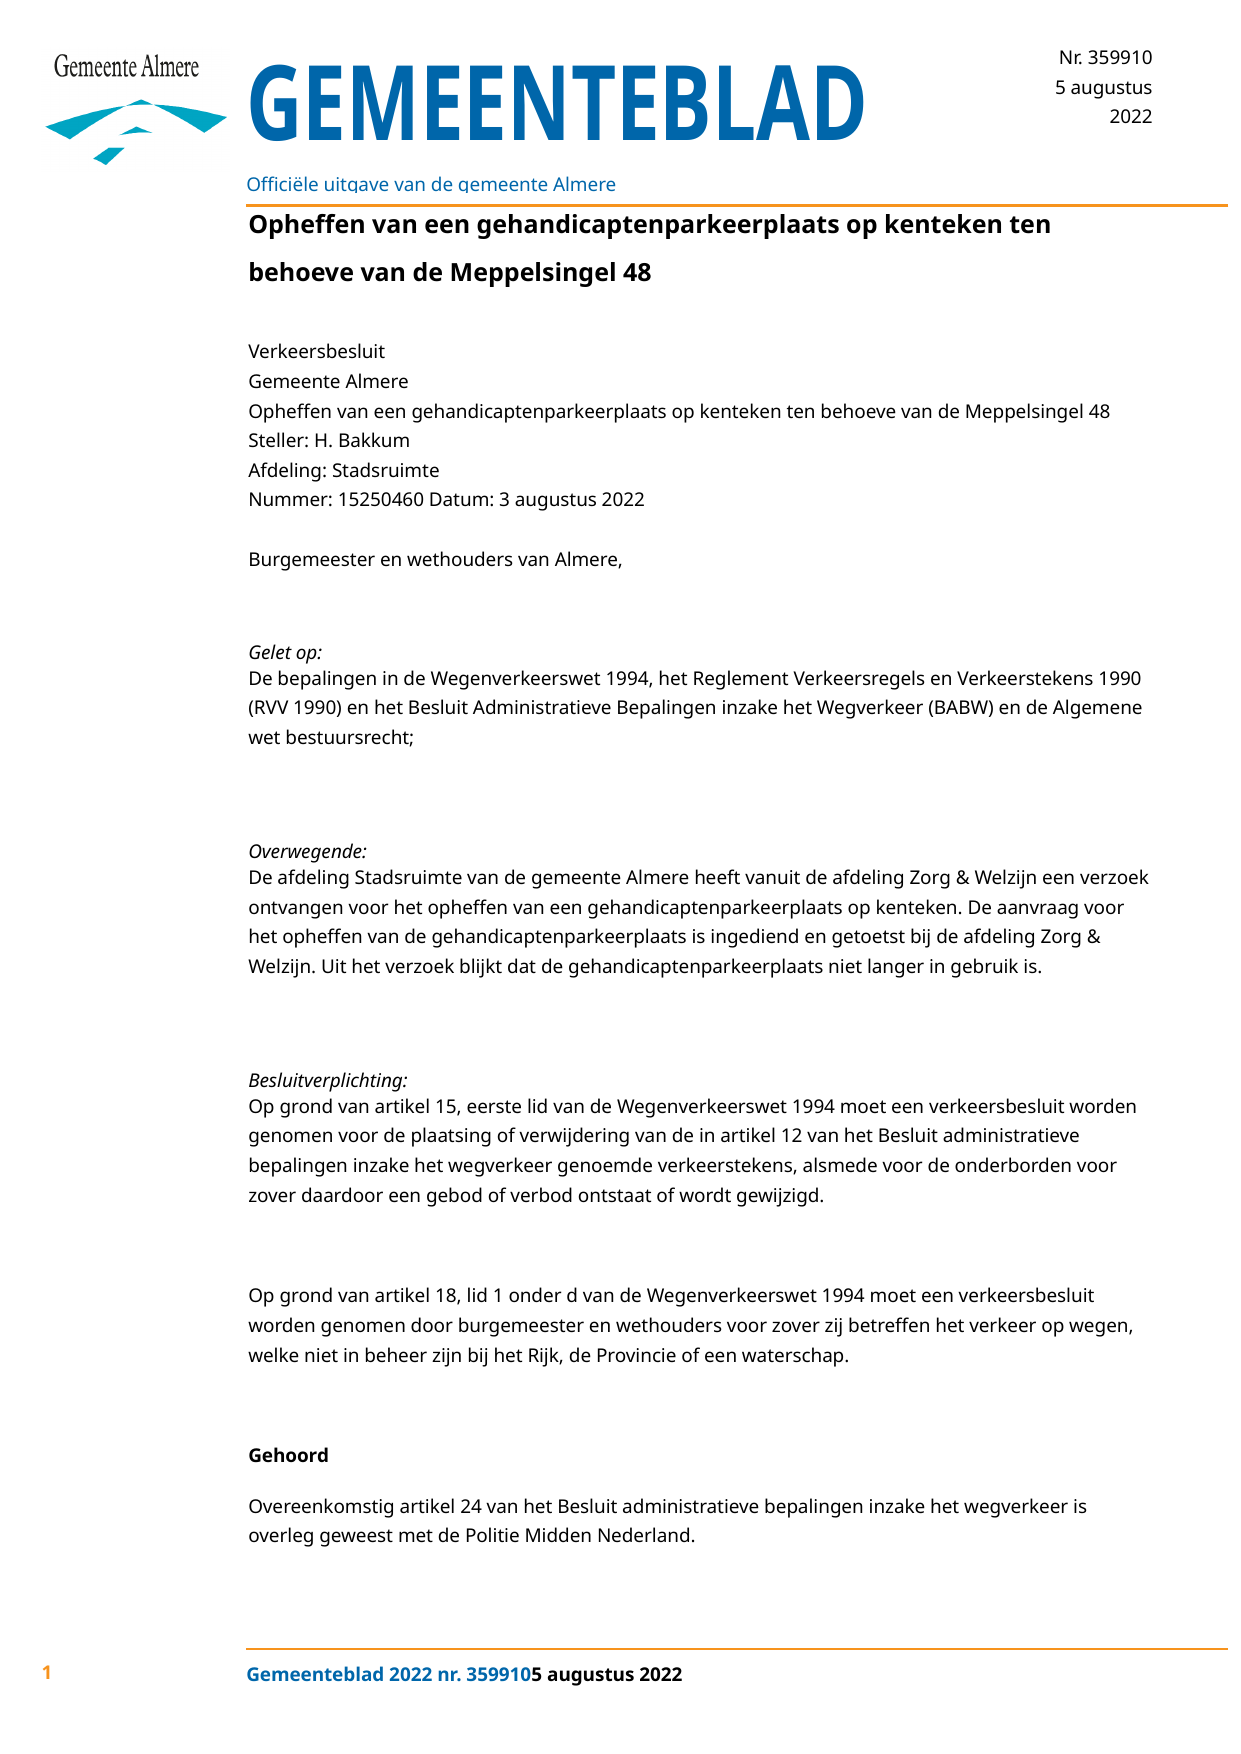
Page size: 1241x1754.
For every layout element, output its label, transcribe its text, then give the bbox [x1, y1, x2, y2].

text Gehoord [248, 1443, 1152, 1468]
text De afdeling Stadsruimte van de gemeente Almere heeft vanuit de afdeling Zorg & Welzijn een verzoek ontvangen voor het opheffen van een gehandicaptenparkeerplaats op kenteken. De aanvraag voor het opheffen van de gehandicaptenparkeerplaats is ingediend en getoetst bij de afdeling Zorg & Welzijn. Uit het verzoek blijkt dat de gehandicaptenparkeerplaats niet langer in gebruik is. [248, 864, 1152, 979]
text Burgemeester en wethouders van Almere, [248, 546, 1152, 571]
text Overeenkomstig artikel 24 van het Besluit administratieve bepalingen inzake het wegverkeer is overleg geweest met de Politie Midden Nederland. [248, 1493, 1152, 1548]
text Gelet op: [248, 639, 1152, 665]
text Afdeling: Stadsruimte [248, 457, 1152, 483]
text Steller: H. Bakkum [248, 427, 1152, 453]
text Op grond van artikel 15, eerste lid van de Wegenverkeerswet 1994 moet een verkeersbesluit worden genomen voor de plaatsing of verwijdering van de in artikel 12 van het Besluit administratieve bepalingen inzake het wegverkeer genoemde verkeerstekens, alsmede voor de onderborden voor zover daardoor een gebod of verbod ontstaat of wordt gewijzigd. [248, 1093, 1152, 1208]
text Overwegende: [248, 838, 1152, 864]
text Verkeersbesluit [248, 339, 1152, 364]
text Besluitverplichting: [248, 1067, 1152, 1093]
text Op grond van artikel 18, lid 1 onder d van de Wegenverkeerswet 1994 moet een verkeersbesluit worden genomen door burgemeester en wethouders voor zover zij betreffen het verkeer op wegen, welke niet in beheer zijn bij het Rijk, de Provincie of een waterschap. [248, 1283, 1152, 1368]
text Opheffen van een gehandicaptenparkeerplaats op kenteken ten behoeve van de Meppelsingel 48 [248, 398, 1152, 423]
text De bepalingen in de Wegenverkeerswet 1994, het Reglement Verkeersregels en Verkeerstekens 1990 (RVV 1990) en het Besluit Administratieve Bepalingen inzake het Wegverkeer (BABW) en de Algemene wet bestuursrecht; [248, 665, 1152, 750]
text Nummer: 15250460 Datum: 3 augustus 2022 [248, 487, 1152, 512]
text Opheffen van een gehandicaptenparkeerplaats op kenteken ten behoeve van de Meppelsingel 48 [248, 207, 1152, 288]
text Gemeente Almere [248, 368, 1152, 394]
picture [41, 47, 231, 172]
